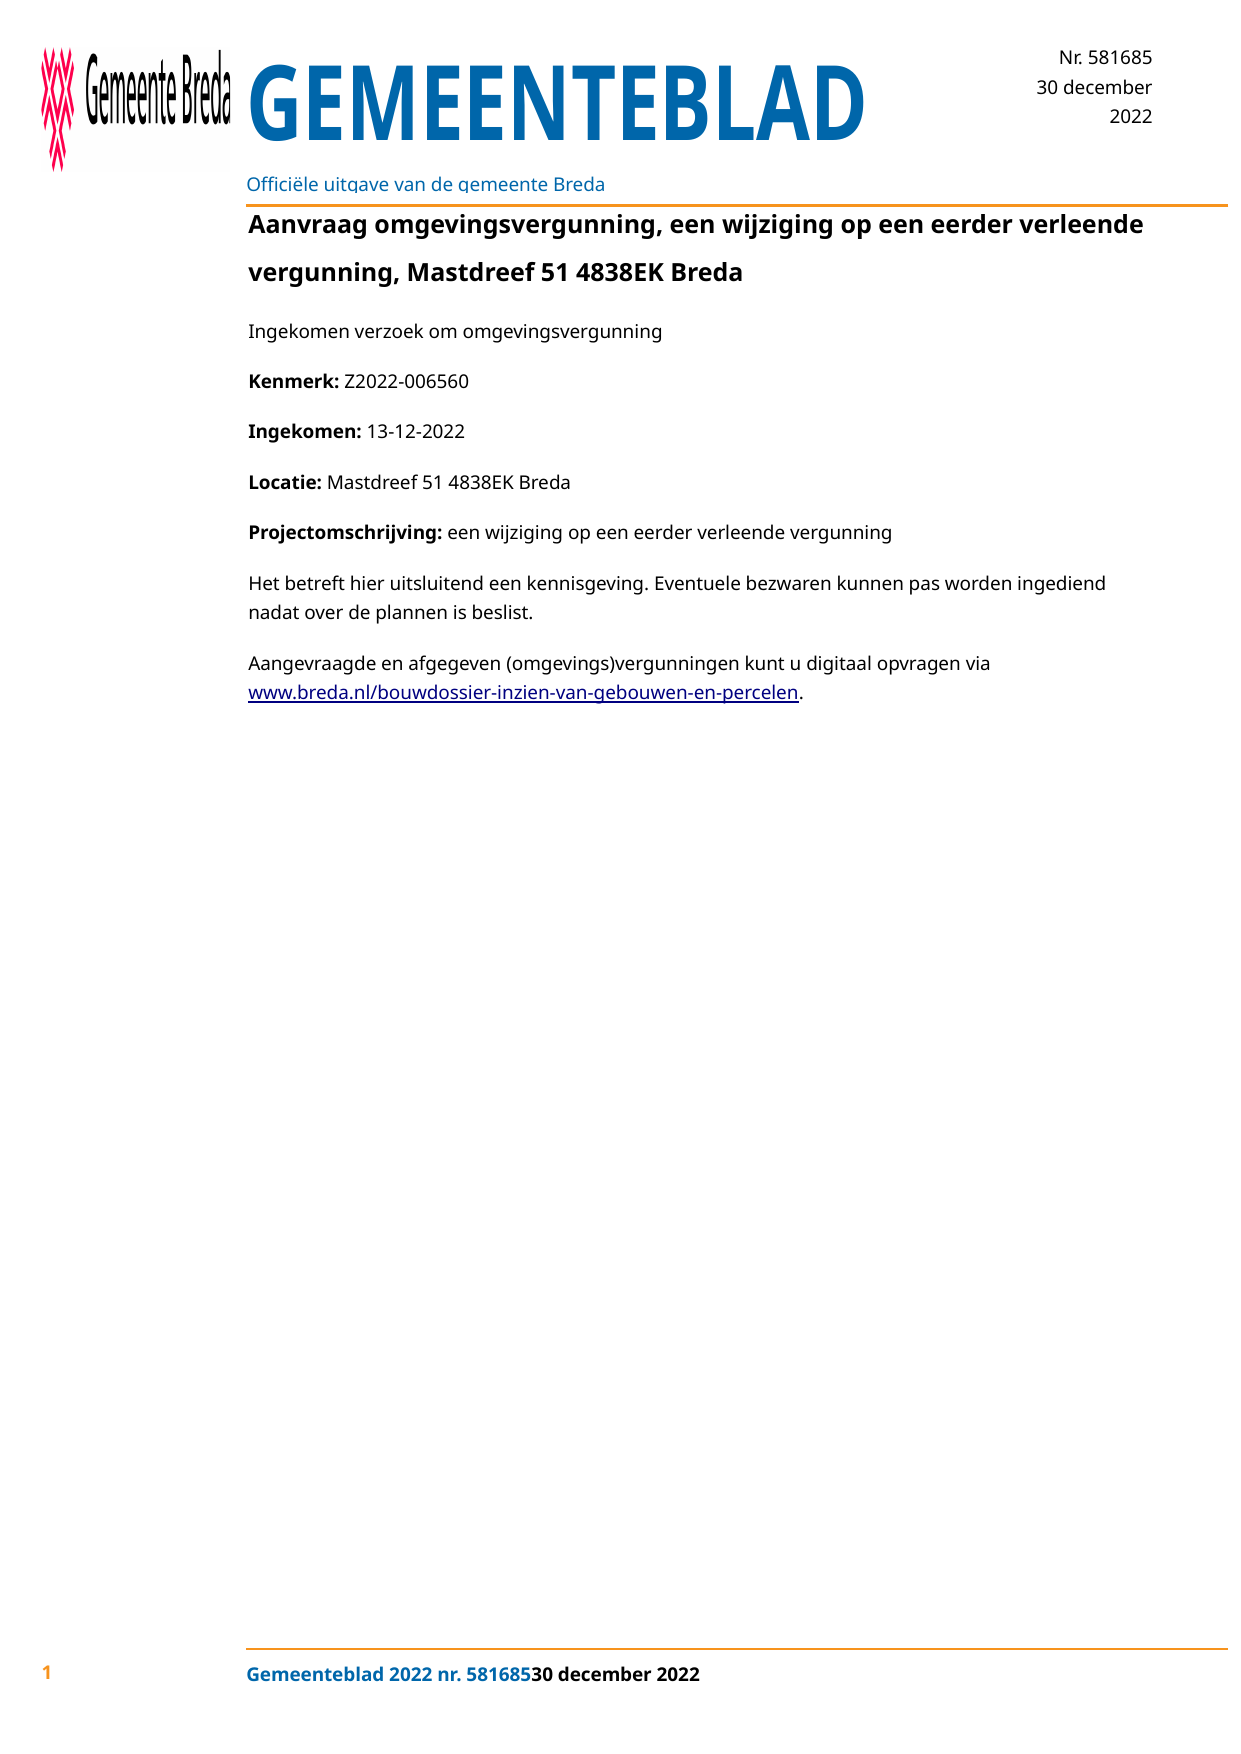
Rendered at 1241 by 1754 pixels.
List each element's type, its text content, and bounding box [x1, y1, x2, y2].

text Kenmerk: Z2022-006560 [248, 368, 1152, 394]
text Aanvraag omgevingsvergunning, een wijziging op een eerder verleende vergunning, Mastdreef 51 4838EK Breda [248, 207, 1152, 288]
text Aangevraagde en afgegeven (omgevings)vergunningen kunt u digitaal opvragen via www.breda.nl/bouwdossier-inzien-van-gebouwen-en-percelen. [248, 650, 1152, 705]
text Het betreft hier uitsluitend een kennisgeving. Eventuele bezwaren kunnen pas worden ingediend nadat over de plannen is beslist. [248, 570, 1152, 625]
text Locatie: Mastdreef 51 4838EK Breda [248, 469, 1152, 495]
text Ingekomen verzoek om omgevingsvergunning [248, 318, 1152, 344]
picture [41, 47, 231, 172]
text Projectomschrijving: een wijziging op een eerder verleende vergunning [248, 519, 1152, 545]
text Ingekomen: 13-12-2022 [248, 419, 1152, 444]
